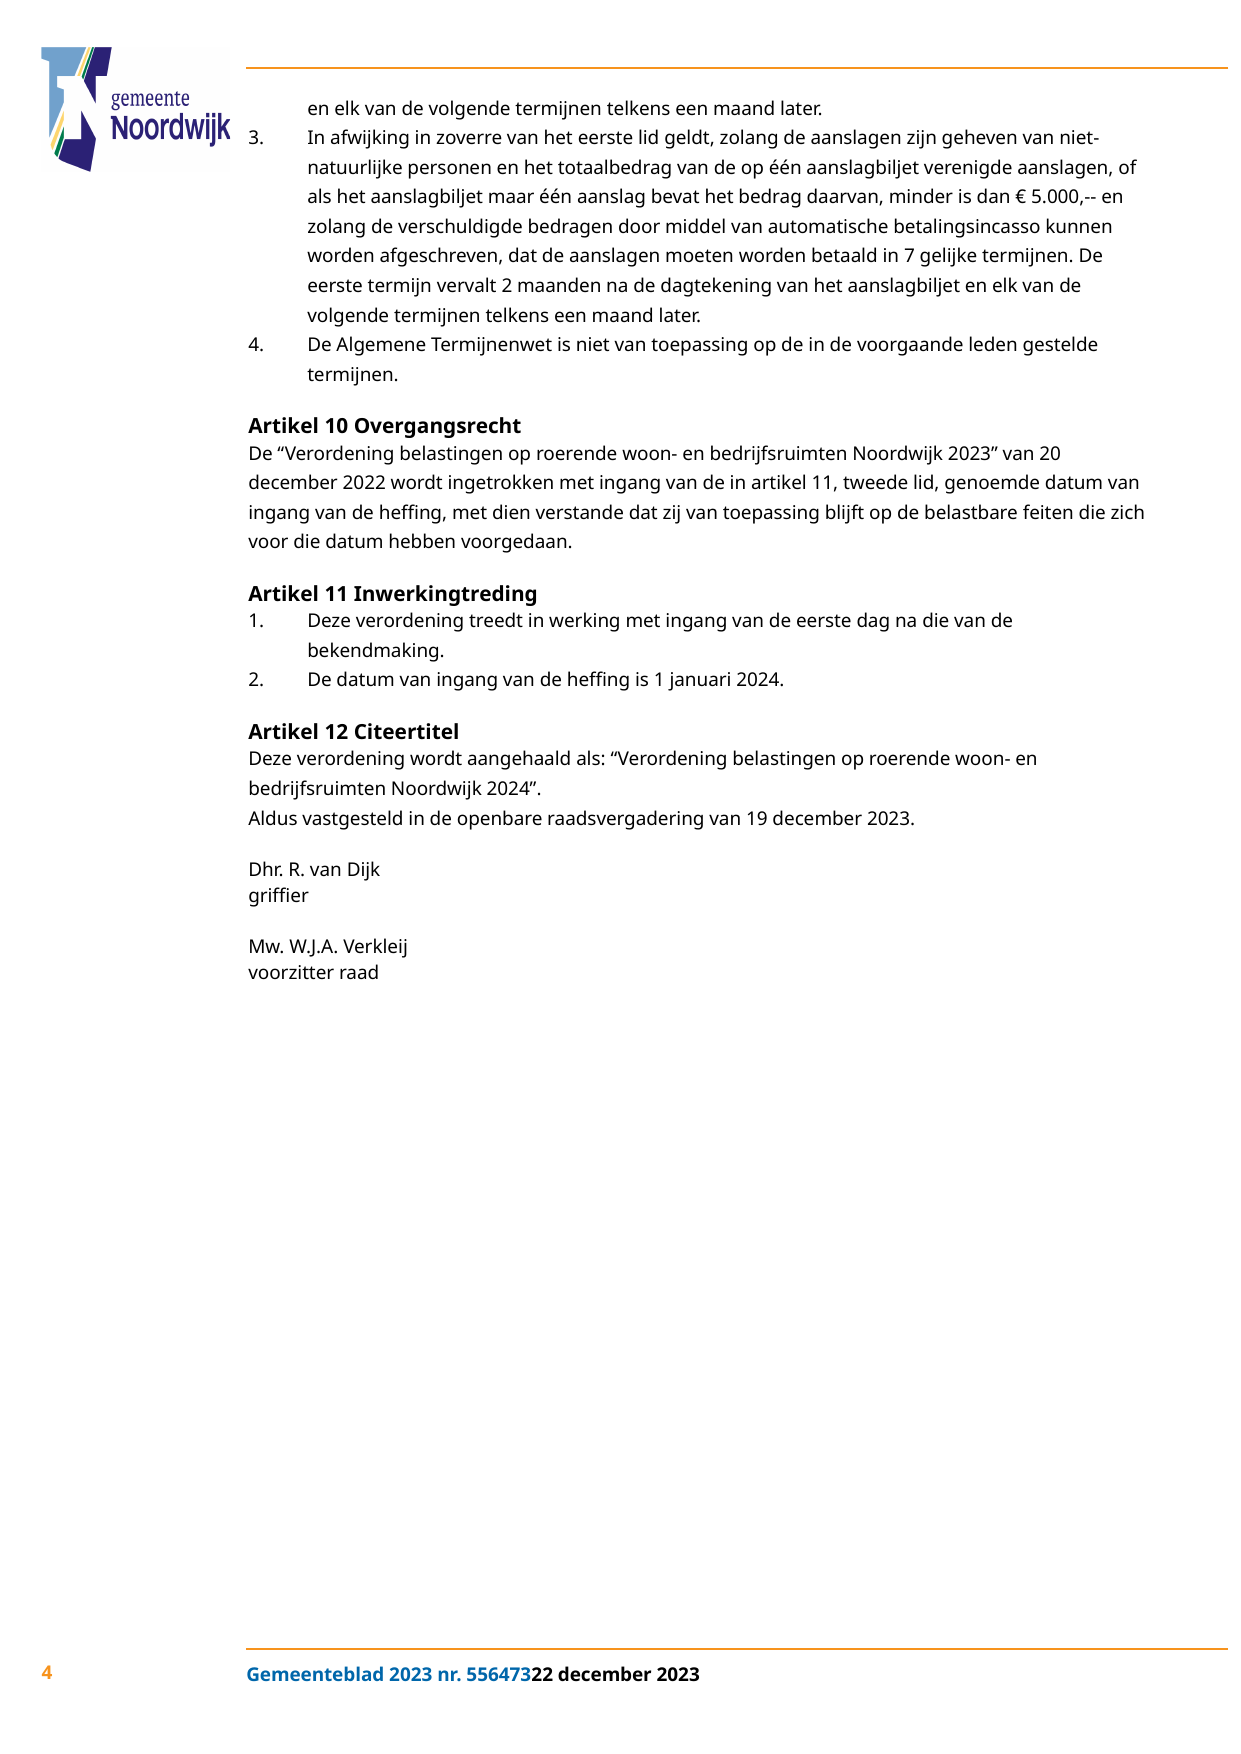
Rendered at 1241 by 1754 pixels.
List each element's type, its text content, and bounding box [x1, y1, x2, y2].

text Artikel 12 Citeertitel [248, 717, 1152, 746]
text Mw. W.J.A. Verkleij [248, 933, 1152, 959]
picture [41, 47, 231, 172]
text De “Verordening belastingen op roerende woon- en bedrijfsruimten Noordwijk 2023” van 20 december 2022 wordt ingetrokken met ingang van de in artikel 11, tweede lid, genoemde datum van ingang van de heffing, met dien verstande dat zij van toepassing blijft op de belastbare feiten die zich voor die datum hebben voorgedaan. [248, 440, 1152, 554]
text Artikel 11 Inwerkingtreding [248, 579, 1152, 607]
list In afwijking in zoverre van het eerste lid geldt, zolang de aanslagen zijn geheven van niet-natuurlijke personen en het totaalbedrag van de op één aanslagbiljet verenigde aanslagen, of als het aanslagbiljet maar één aanslag bevat het bedrag daarvan, minder is dan € 5.000,-- en zolang de verschuldigde bedragen door middel van automatische betalingsincasso kunnen worden afgeschreven, dat de aanslagen moeten worden betaald in 7 gelijke termijnen. De eerste termijn vervalt 2 maanden na de dagtekening van het aanslagbiljet en elk van de volgende termijnen telkens een maand later. [248, 124, 1152, 328]
text griffier [248, 882, 1152, 908]
list en elk van de volgende termijnen telkens een maand later. [248, 95, 1152, 121]
text Artikel 10 Overgangsrecht [248, 411, 1152, 440]
text Deze verordening wordt aangehaald als: “Verordening belastingen op roerende woon- en bedrijfsruimten Noordwijk 2024”. [248, 746, 1152, 801]
text Aldus vastgesteld in de openbare raadsvergadering van 19 december 2023. [248, 805, 1152, 830]
text voorzitter raad [248, 959, 1152, 985]
text Dhr. R. van Dijk [248, 856, 1152, 882]
list Deze verordening treedt in werking met ingang van de eerste dag na die van de bekendmaking. [248, 607, 1152, 663]
list De datum van ingang van de heffing is 1 januari 2024. [248, 667, 1152, 692]
list De Algemene Termijnenwet is niet van toepassing op de in de voorgaande leden gestelde termijnen. [248, 331, 1152, 387]
